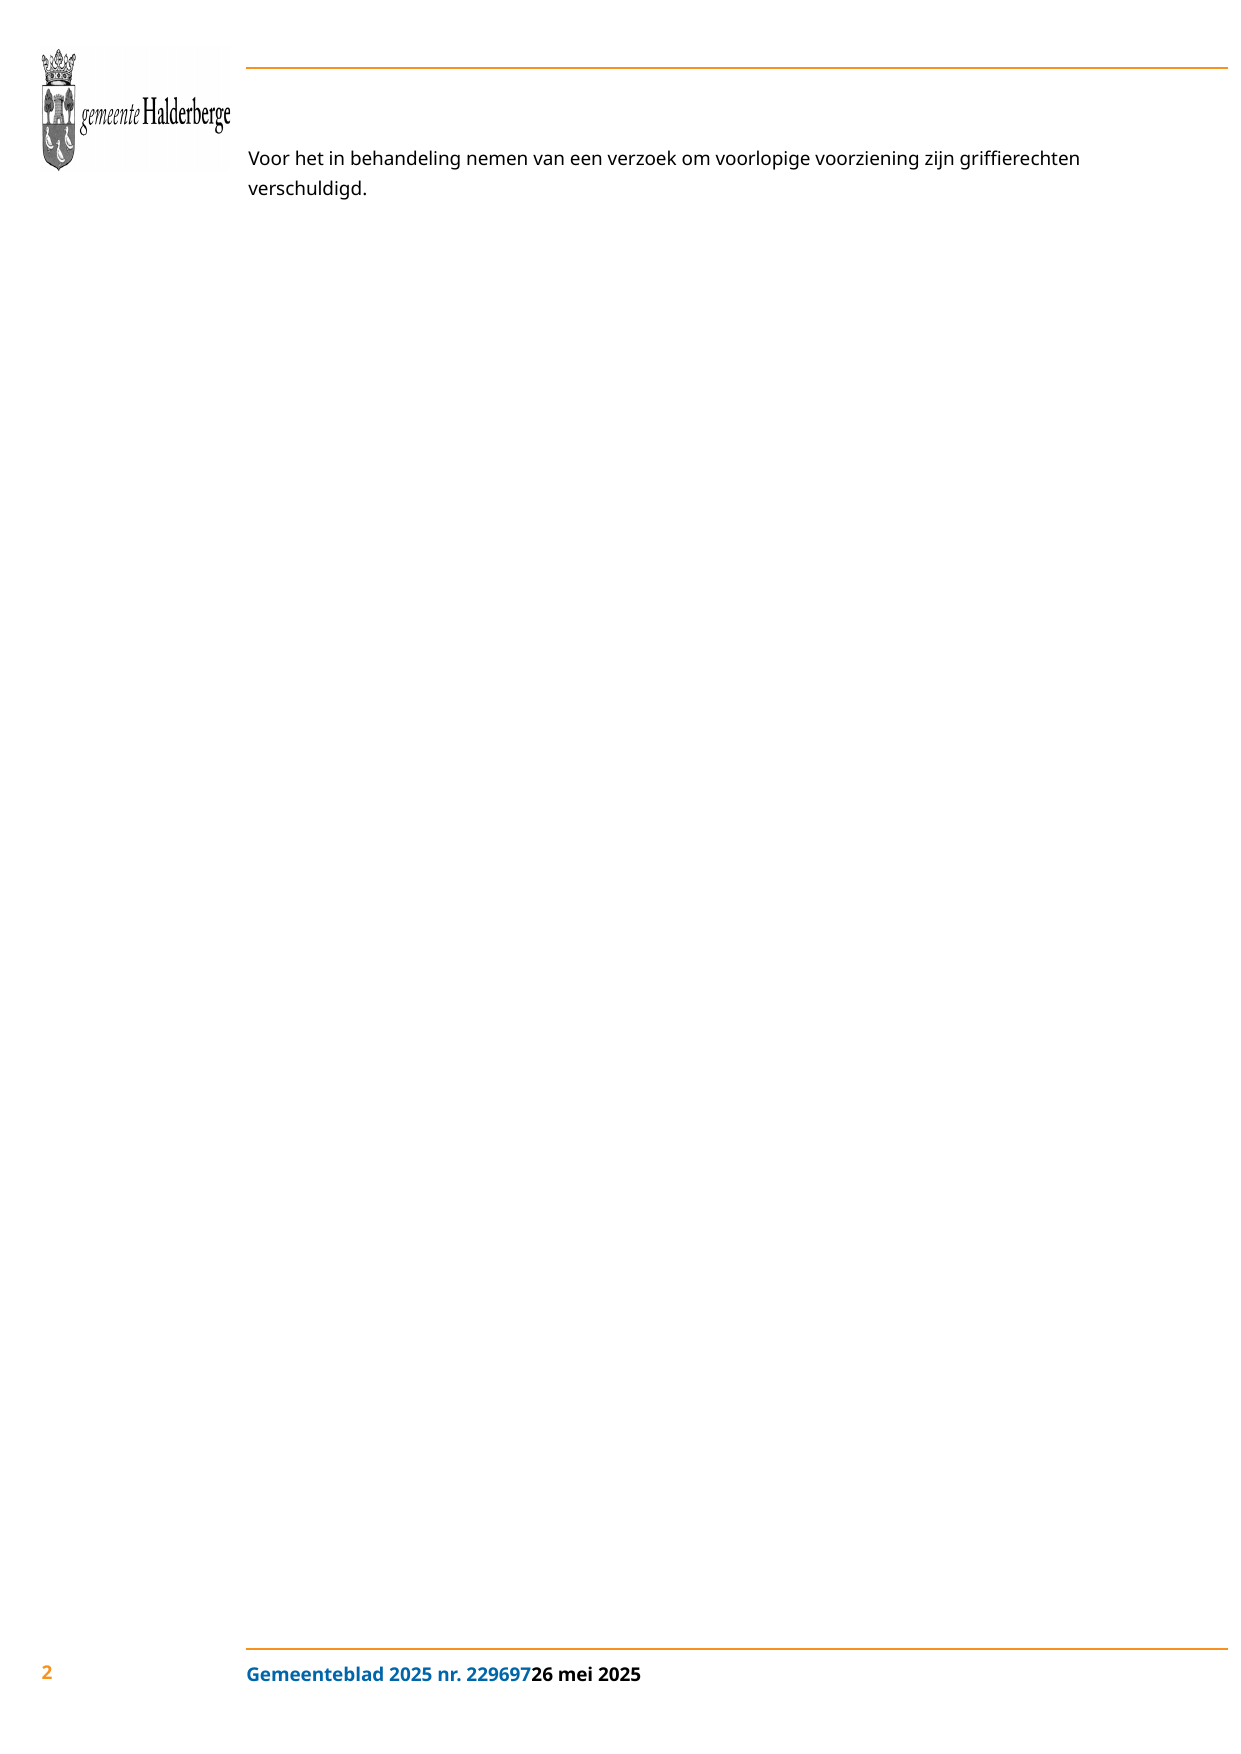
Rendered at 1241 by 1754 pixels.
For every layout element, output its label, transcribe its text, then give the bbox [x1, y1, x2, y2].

picture [41, 47, 231, 172]
text Voor het in behandeling nemen van een verzoek om voorlopige voorziening zijn griffierechten verschuldigd. [248, 145, 1152, 201]
